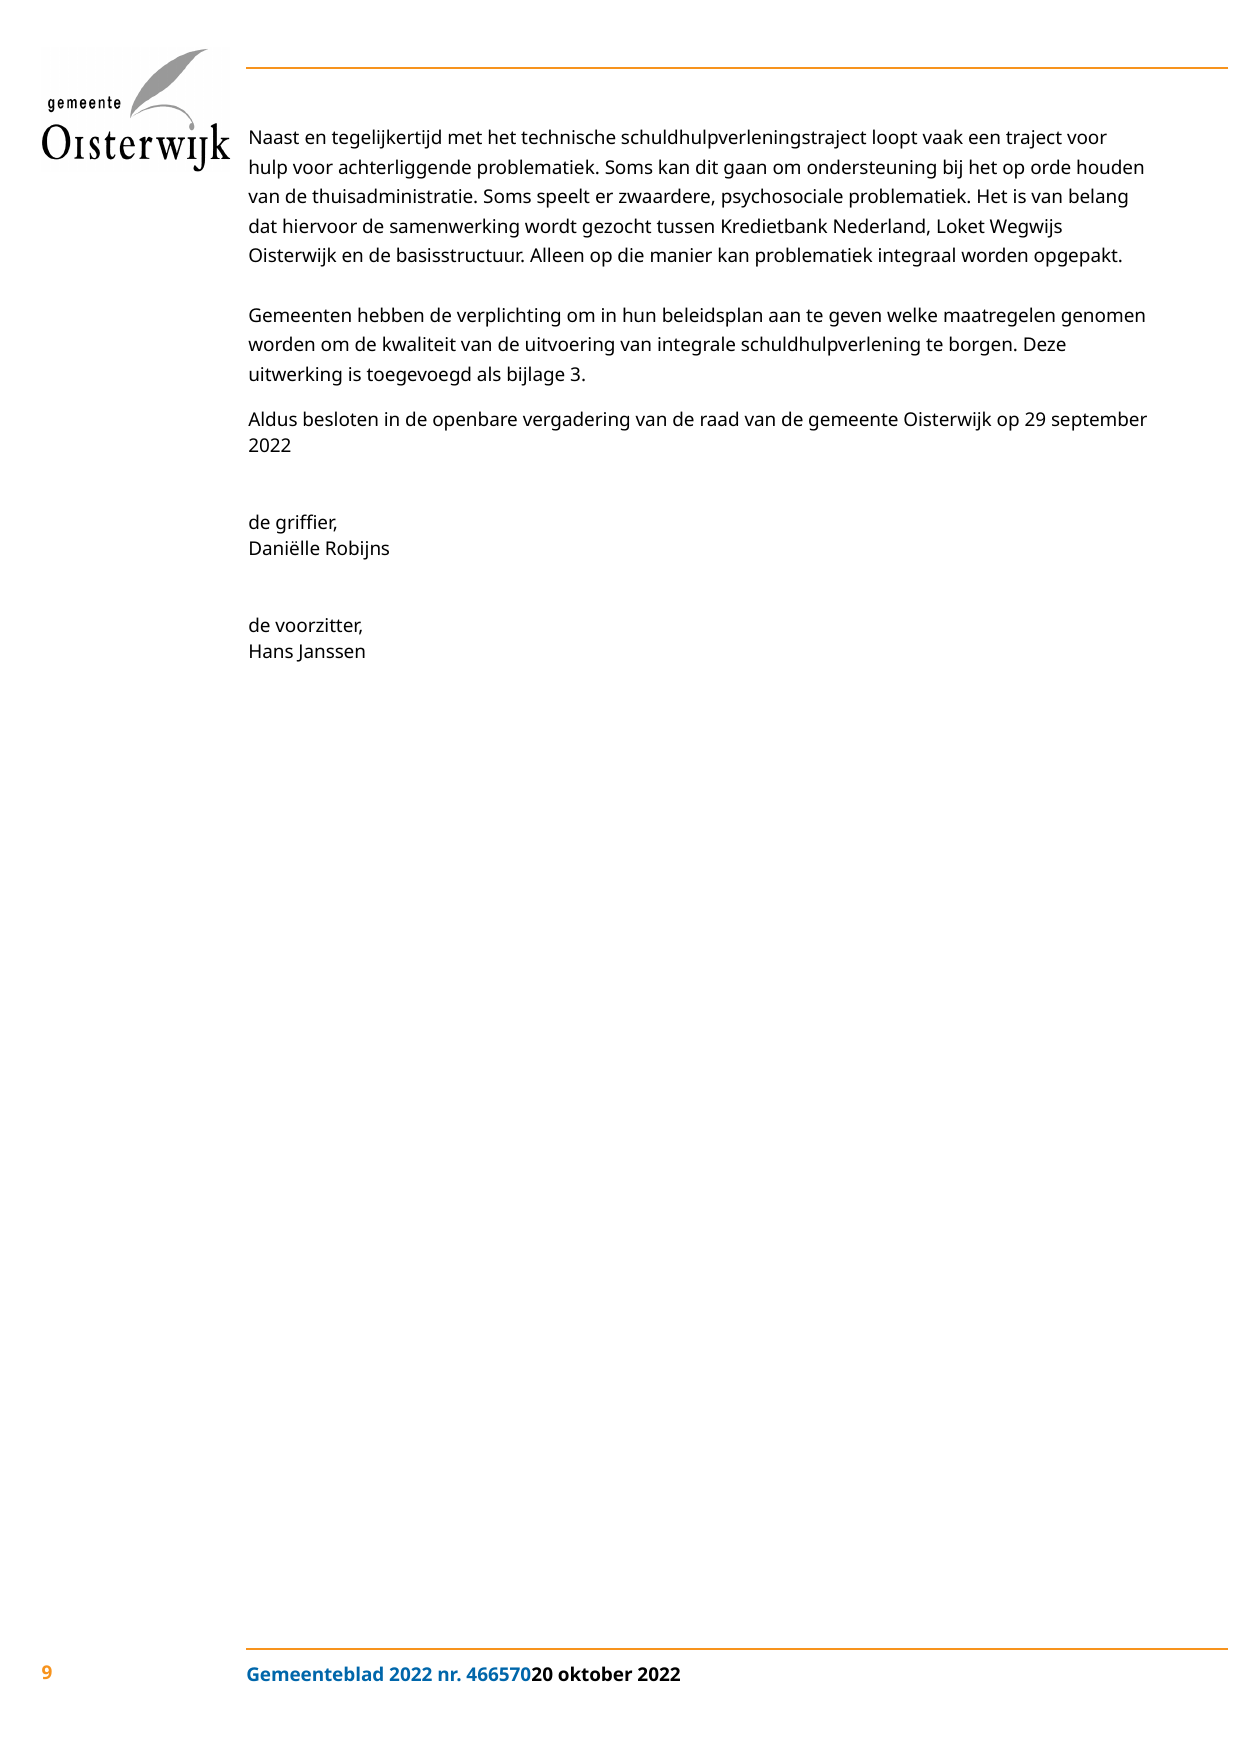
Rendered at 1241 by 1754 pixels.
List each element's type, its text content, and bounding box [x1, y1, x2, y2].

text de griffier, [248, 509, 1152, 535]
text Hans Janssen [248, 638, 1152, 664]
text Aldus besloten in de openbare vergadering van de raad van de gemeente Oisterwijk op 29 september 2022 [248, 407, 1152, 458]
text Daniëlle Robijns [248, 535, 1152, 561]
text Gemeenten hebben de verplichting om in hun beleidsplan aan te geven welke maatregelen genomen worden om de kwaliteit van de uitvoering van integrale schuldhulpverlening te borgen. Deze uitwerking is toegevoegd als bijlage 3. [248, 302, 1152, 387]
picture [41, 47, 231, 172]
text de voorzitter, [248, 612, 1152, 638]
text Naast en tegelijkertijd met het technische schuldhulpverleningstraject loopt vaak een traject voor hulp voor achterliggende problematiek. Soms kan dit gaan om ondersteuning bij het op orde houden van de thuisadministratie. Soms speelt er zwaardere, psychosociale problematiek. Het is van belang dat hiervoor de samenwerking wordt gezocht tussen Kredietbank Nederland, Loket Wegwijs Oisterwijk en de basisstructuur. Alleen op die manier kan problematiek integraal worden opgepakt. [248, 124, 1152, 268]
